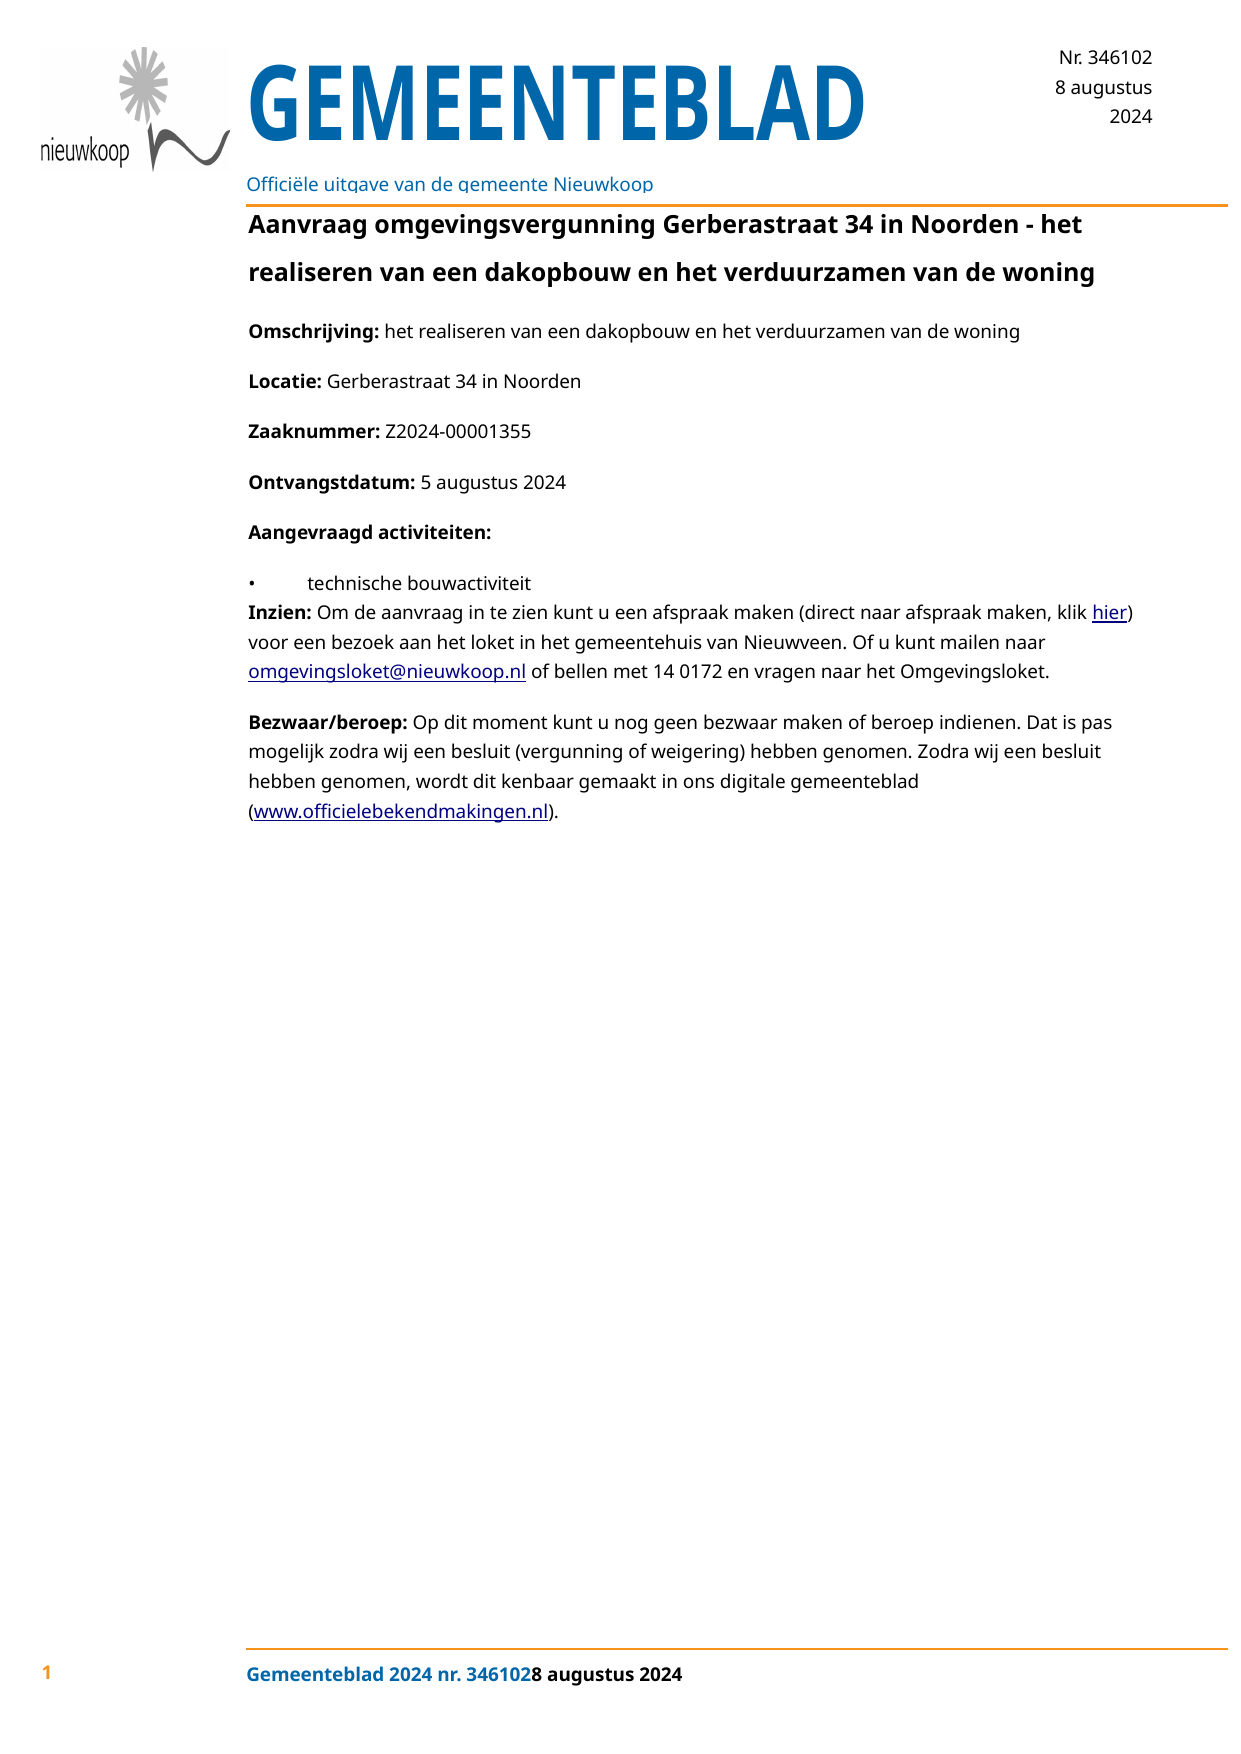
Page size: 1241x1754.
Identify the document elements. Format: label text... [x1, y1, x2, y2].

text Omschrijving: het realiseren van een dakopbouw en het verduurzamen van de woning [248, 318, 1152, 344]
text Aanvraag omgevingsvergunning Gerberastraat 34 in Noorden - het realiseren van een dakopbouw en het verduurzamen van de woning [248, 207, 1152, 288]
text Aangevraagd activiteiten: [248, 519, 1152, 545]
list technische bouwactiviteit [248, 570, 1152, 596]
text Inzien: Om de aanvraag in te zien kunt u een afspraak maken (direct naar afspraak maken, klik hier) voor een bezoek aan het loket in het gemeentehuis van Nieuwveen. Of u kunt mailen naar omgevingsloket@nieuwkoop.nl of bellen met 14 0172 en vragen naar het Omgevingsloket. [248, 599, 1152, 684]
text Locatie: Gerberastraat 34 in Noorden [248, 368, 1152, 394]
text Zaaknummer: Z2024-00001355 [248, 419, 1152, 444]
text Ontvangstdatum: 5 augustus 2024 [248, 469, 1152, 495]
text Bezwaar/beroep: Op dit moment kunt u nog geen bezwaar maken of beroep indienen. Dat is pas mogelijk zodra wij een besluit (vergunning of weigering) hebben genomen. Zodra wij een besluit hebben genomen, wordt dit kenbaar gemaakt in ons digitale gemeenteblad (www.officielebekendmakingen.nl). [248, 709, 1152, 824]
picture [41, 47, 231, 172]
